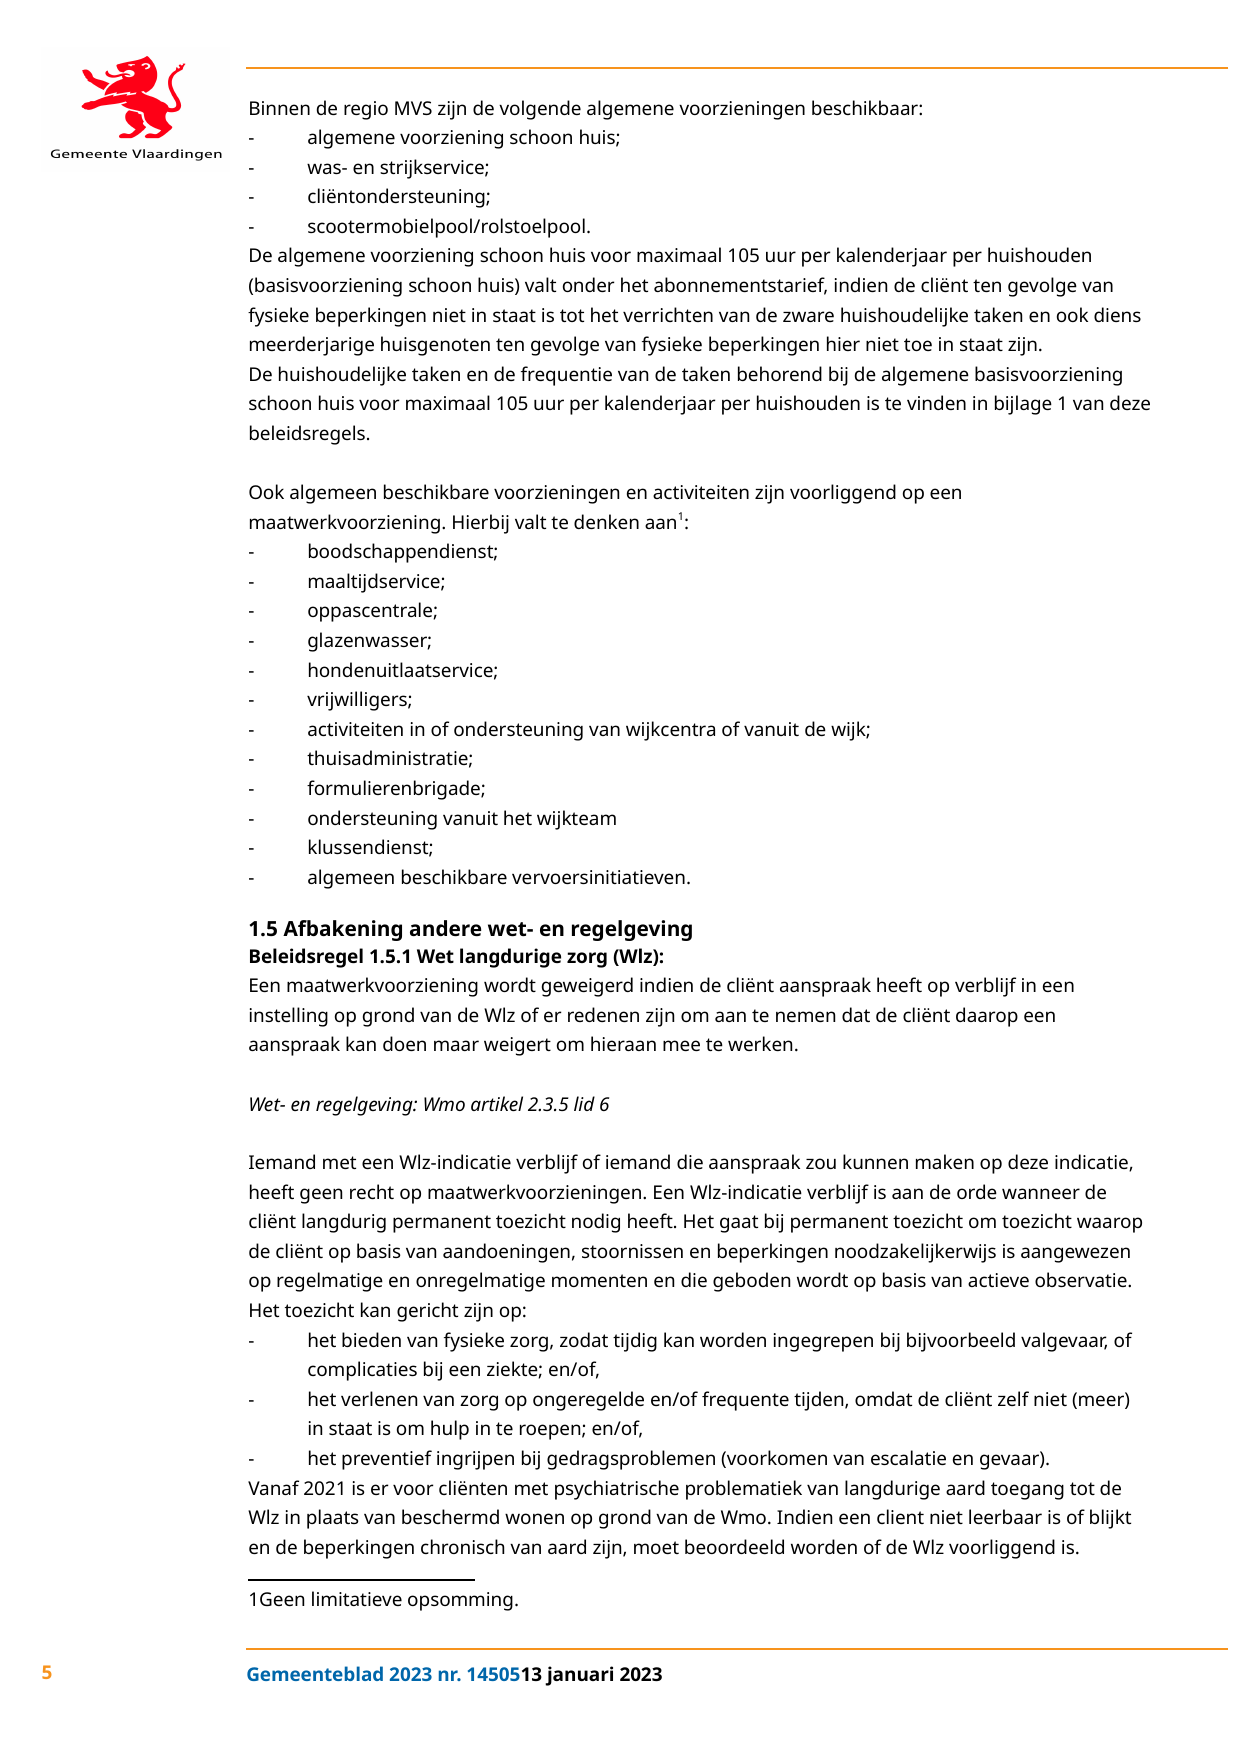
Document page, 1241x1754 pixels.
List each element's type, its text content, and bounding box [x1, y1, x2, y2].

list formulierenbrigade; [248, 775, 1152, 801]
list thuisadministratie; [248, 746, 1152, 771]
list activiteiten in of ondersteuning van wijkcentra of vanuit de wijk; [248, 716, 1152, 742]
text De algemene voorziening schoon huis voor maximaal 105 uur per kalenderjaar per huishouden (basisvoorziening schoon huis) valt onder het abonnementstarief, indien de cliënt ten gevolge van fysieke beperkingen niet in staat is tot het verrichten van de zware huishoudelijke taken en ook diens meerderjarige huisgenoten ten gevolge van fysieke beperkingen hier niet toe in staat zijn. [248, 243, 1152, 357]
table_header Beleidsregel 1.5.1 Wet langdurige zorg (Wlz): Een maatwerkvoorziening wordt geweigerd indien de cliënt aanspraak heeft op verblijf in een instelling op grond van de Wlz of er redenen zijn om aan te nemen dat de cliënt daarop een aanspraak kan doen maar weigert om hieraan mee te werken. Wet- en regelgeving: Wmo artikel 2.3.5 lid 6 [248, 943, 1152, 1117]
text Vanaf 2021 is er voor cliënten met psychiatrische problematiek van langdurige aard toegang tot de Wlz in plaats van beschermd wonen op grond van de Wmo. Indien een client niet leerbaar is of blijkt en de beperkingen chronisch van aard zijn, moet beoordeeld worden of de Wlz voorliggend is. [248, 1475, 1152, 1560]
list scootermobielpool/rolstoelpool. [248, 213, 1152, 239]
list het bieden van fysieke zorg, zodat tijdig kan worden ingegrepen bij bijvoorbeeld valgevaar, of complicaties bij een ziekte; en/of, [248, 1327, 1152, 1382]
list het preventief ingrijpen bij gedragsproblemen (voorkomen van escalatie en gevaar). [248, 1445, 1152, 1471]
list boodschappendienst; [248, 538, 1152, 564]
text Ook algemeen beschikbare voorzieningen en activiteiten zijn voorliggend op een maatwerkvoorziening. Hierbij valt te denken aan: [248, 479, 1152, 535]
list oppascentrale; [248, 598, 1152, 623]
list glazenwasser; [248, 627, 1152, 653]
list cliëntondersteuning; [248, 183, 1152, 209]
list was- en strijkservice; [248, 154, 1152, 180]
list hondenuitlaatservice; [248, 657, 1152, 683]
text Geen limitatieve opsomming. [248, 1586, 1152, 1612]
text Iemand met een Wlz-indicatie verblijf of iemand die aanspraak zou kunnen maken op deze indicatie, heeft geen recht op maatwerkvoorzieningen. Een Wlz-indicatie verblijf is aan de orde wanneer de cliënt langdurig permanent toezicht nodig heeft. Het gaat bij permanent toezicht om toezicht waarop de cliënt op basis van aandoeningen, stoornissen en beperkingen noodzakelijkerwijs is aangewezen op regelmatige en onregelmatige momenten en die geboden wordt op basis van actieve observatie. Het toezicht kan gericht zijn op: [248, 1149, 1152, 1323]
text De huishoudelijke taken en de frequentie van de taken behorend bij de algemene basisvoorziening schoon huis voor maximaal 105 uur per kalenderjaar per huishouden is te vinden in bijlage 1 van deze beleidsregels. [248, 361, 1152, 446]
list algemeen beschikbare vervoersinitiatieven. [248, 864, 1152, 890]
list het verlenen van zorg op ongeregelde en/of frequente tijden, omdat de cliënt zelf niet (meer) in staat is om hulp in te roepen; en/of, [248, 1386, 1152, 1441]
text 1.5 Afbakening andere wet- en regelgeving [248, 914, 1152, 943]
text Binnen de regio MVS zijn de volgende algemene voorzieningen beschikbaar: [248, 95, 1152, 121]
list maaltijdservice; [248, 568, 1152, 594]
list ondersteuning vanuit het wijkteam [248, 805, 1152, 831]
list klussendienst; [248, 834, 1152, 860]
list algemene voorziening schoon huis; [248, 124, 1152, 150]
picture [41, 47, 231, 172]
list vrijwilligers; [248, 686, 1152, 712]
